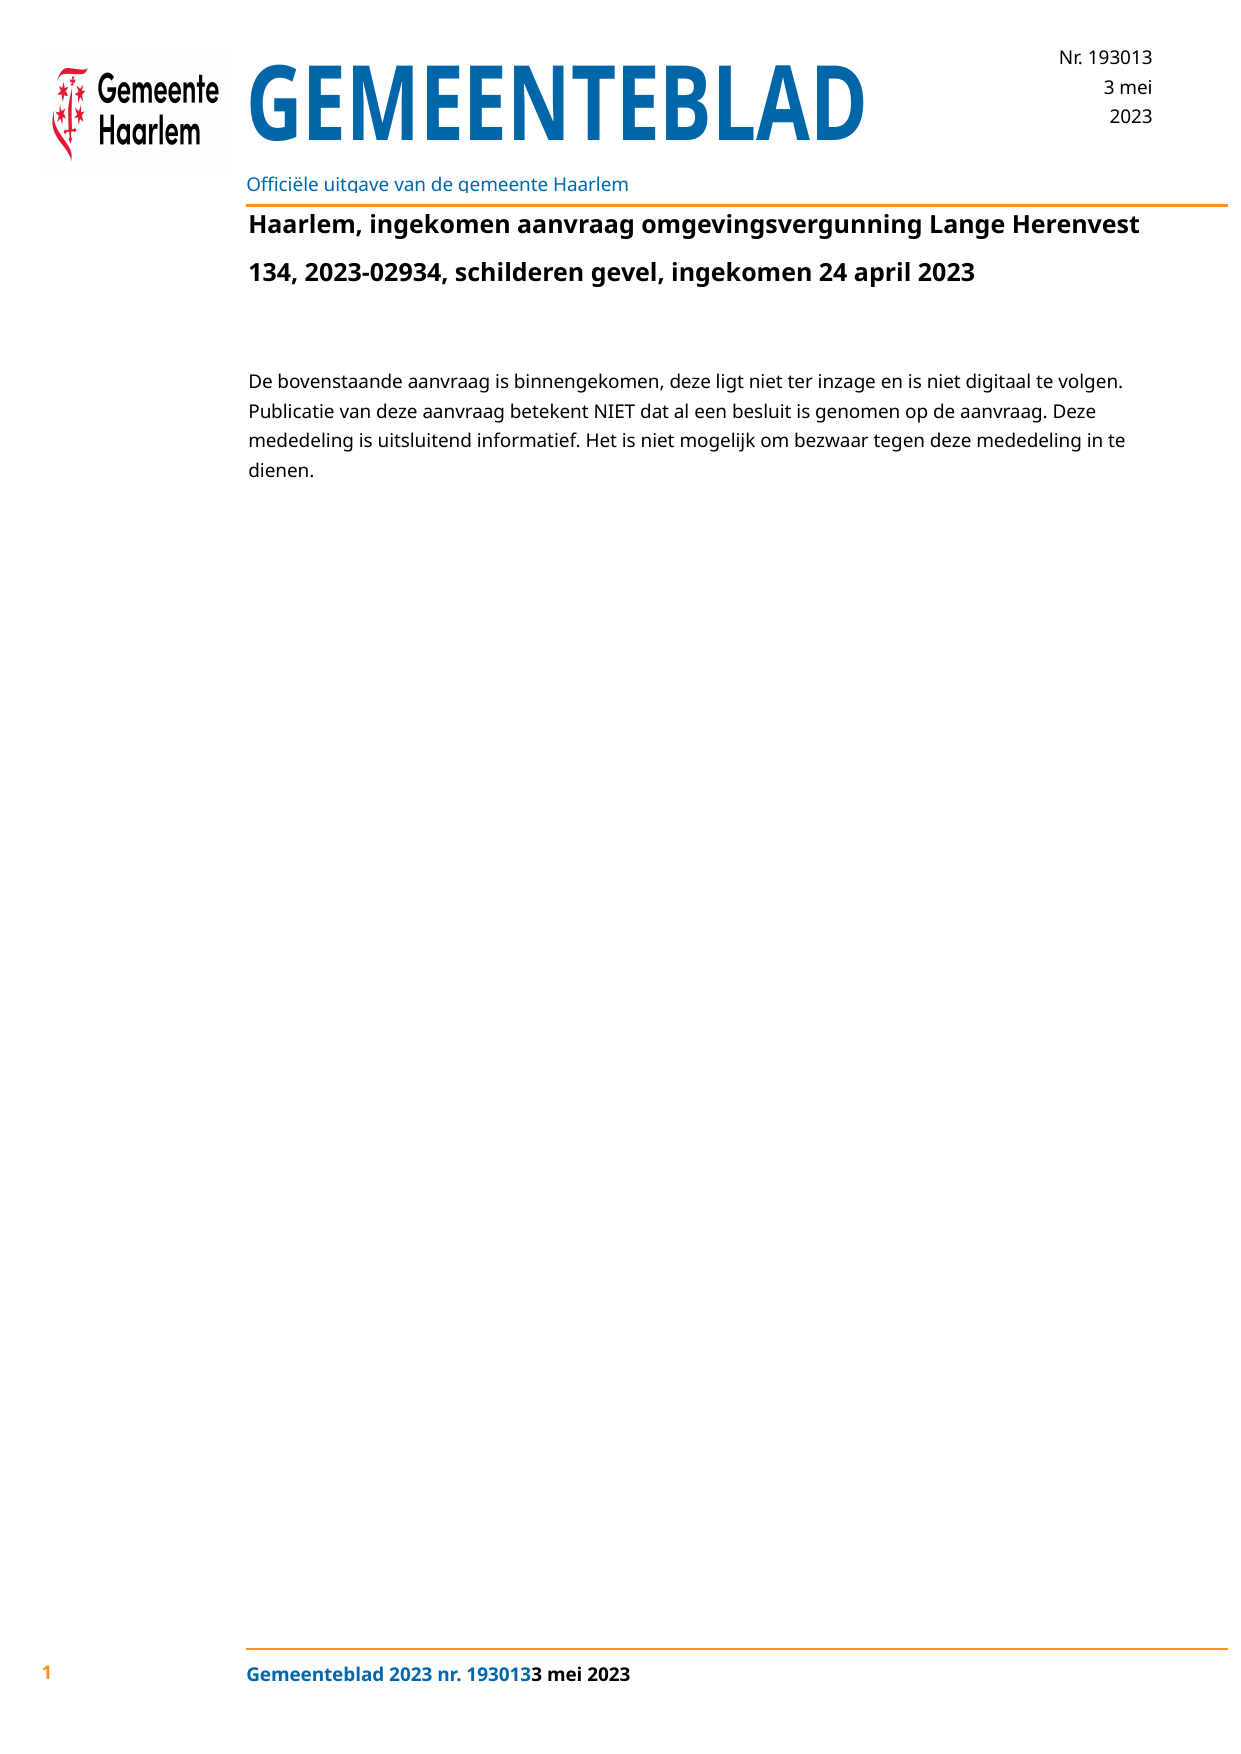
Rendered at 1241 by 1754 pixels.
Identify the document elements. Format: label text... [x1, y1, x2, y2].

picture [41, 47, 231, 172]
text De bovenstaande aanvraag is binnengekomen, deze ligt niet ter inzage en is niet digitaal te volgen. Publicatie van deze aanvraag betekent NIET dat al een besluit is genomen op de aanvraag. Deze mededeling is uitsluitend informatief. Het is niet mogelijk om bezwaar tegen deze mededeling in te dienen. [248, 368, 1152, 483]
text Haarlem, ingekomen aanvraag omgevingsvergunning Lange Herenvest 134, 2023-02934, schilderen gevel, ingekomen 24 april 2023 [248, 207, 1152, 288]
